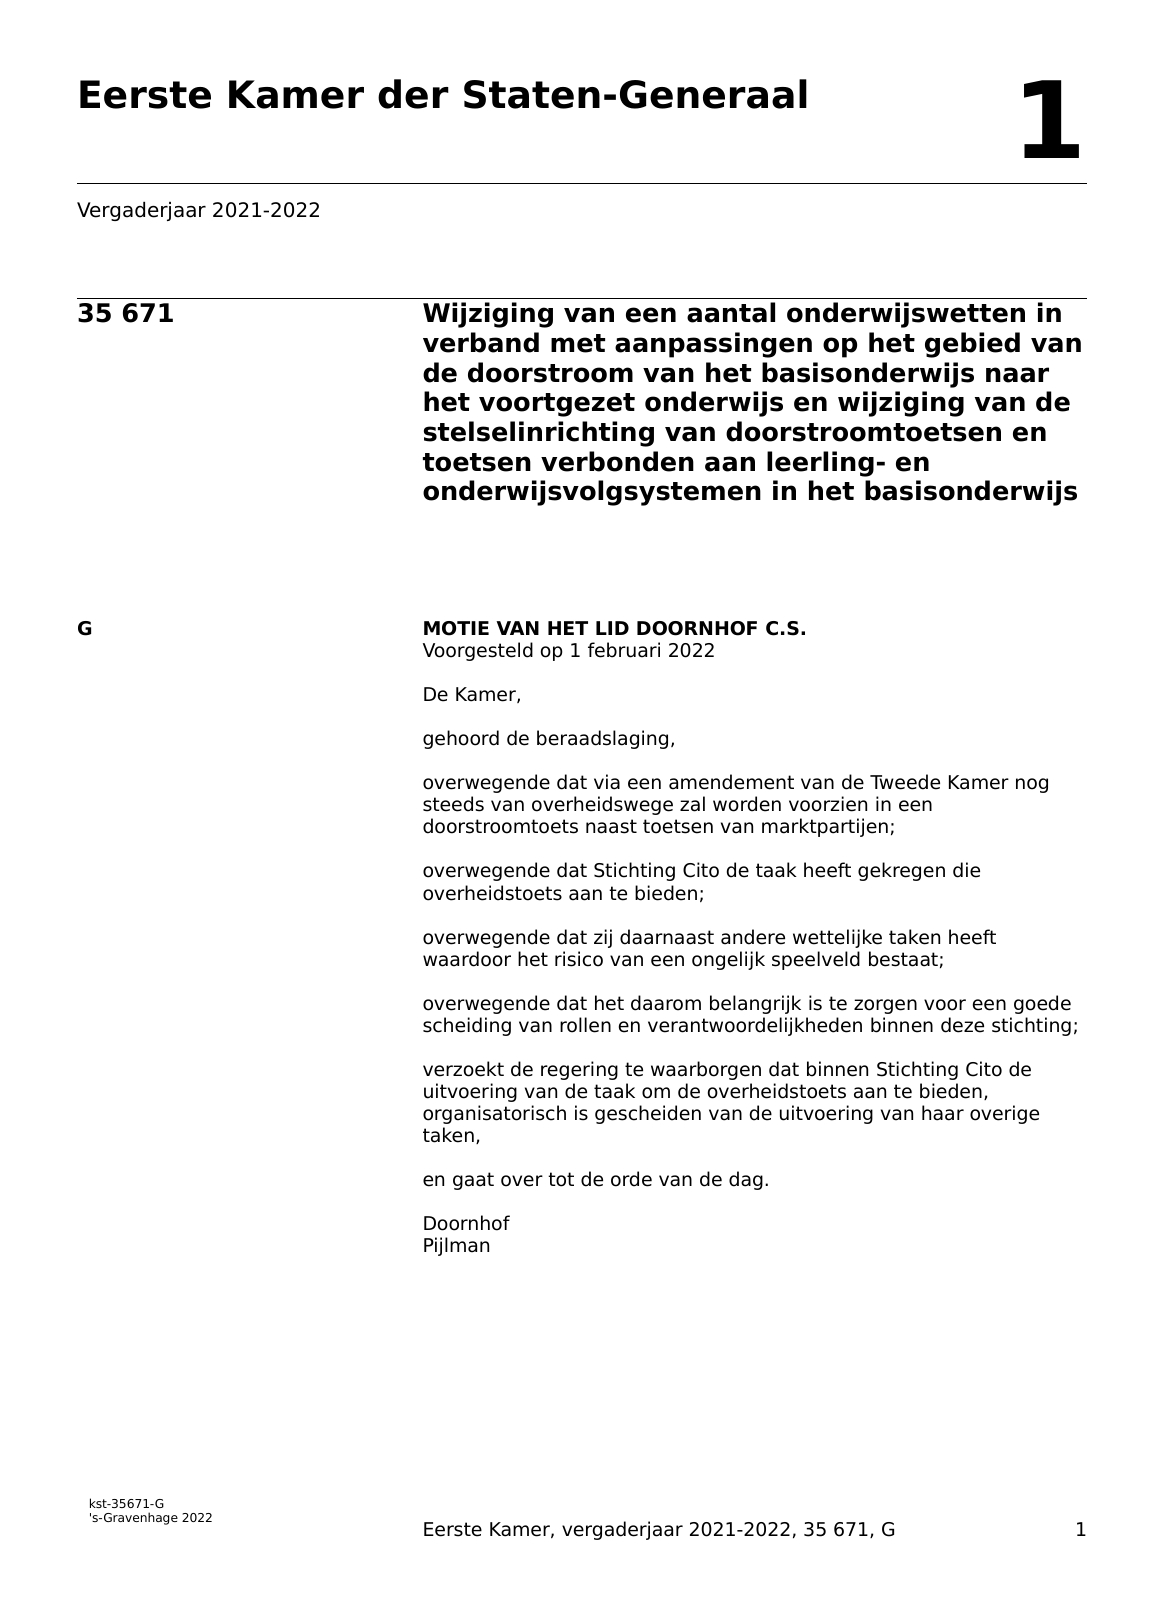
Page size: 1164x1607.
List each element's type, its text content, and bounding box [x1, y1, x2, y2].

table_header 1 [886, 59, 1087, 183]
text verzoekt de regering te waarborgen dat binnen Stichting Cito de uitvoering van de taak om de overheidstoets aan te bieden, organisatorisch is gescheiden van de uitvoering van haar overige taken, [422, 1059, 1087, 1147]
text gehoord de beraadslaging, [422, 728, 1087, 750]
subtitle G MOTIE VAN HET LID DOORNHOF C.S. [77, 618, 1087, 640]
text overwegende dat het daarom belangrijk is te zorgen voor een goede scheiding van rollen en verantwoordelijkheden binnen deze stichting; [422, 993, 1087, 1037]
text Pijlman [422, 1235, 1087, 1257]
text overwegende dat via een amendement van de Tweede Kamer nog steeds van overheidswege zal worden voorzien in een doorstroomtoets naast toetsen van marktpartijen; [422, 772, 1087, 838]
text en gaat over tot de orde van de dag. [422, 1169, 1087, 1191]
text De Kamer, [422, 684, 1087, 706]
text Voorgesteld op 1 februari 2022 [422, 640, 1087, 662]
table_header Eerste Kamer der Staten-Generaal [77, 59, 886, 183]
text 's-Gravenhage 2022 [88, 1511, 323, 1525]
text overwegende dat zij daarnaast andere wettelijke taken heeft waardoor het risico van een ongelijk speelveld bestaat; [422, 927, 1087, 971]
text Doornhof [422, 1213, 1087, 1235]
text overwegende dat Stichting Cito de taak heeft gekregen die overheidstoets aan te bieden; [422, 860, 1087, 904]
text kst-35671-G [88, 1497, 323, 1511]
table_cell Vergaderjaar 2021-2022 [77, 184, 1087, 298]
subtitle 35 671 Wijziging van een aantal onderwijswetten in verband met aanpassingen op het gebied van de doorstroom van het basisonderwijs naar het voortgezet onderwijs en wijziging van de stelselinrichting van doorstroomtoetsen en toetsen verbonden aan leerling- en onderwijsvolgsystemen in het basisonderwijs [77, 299, 1087, 507]
